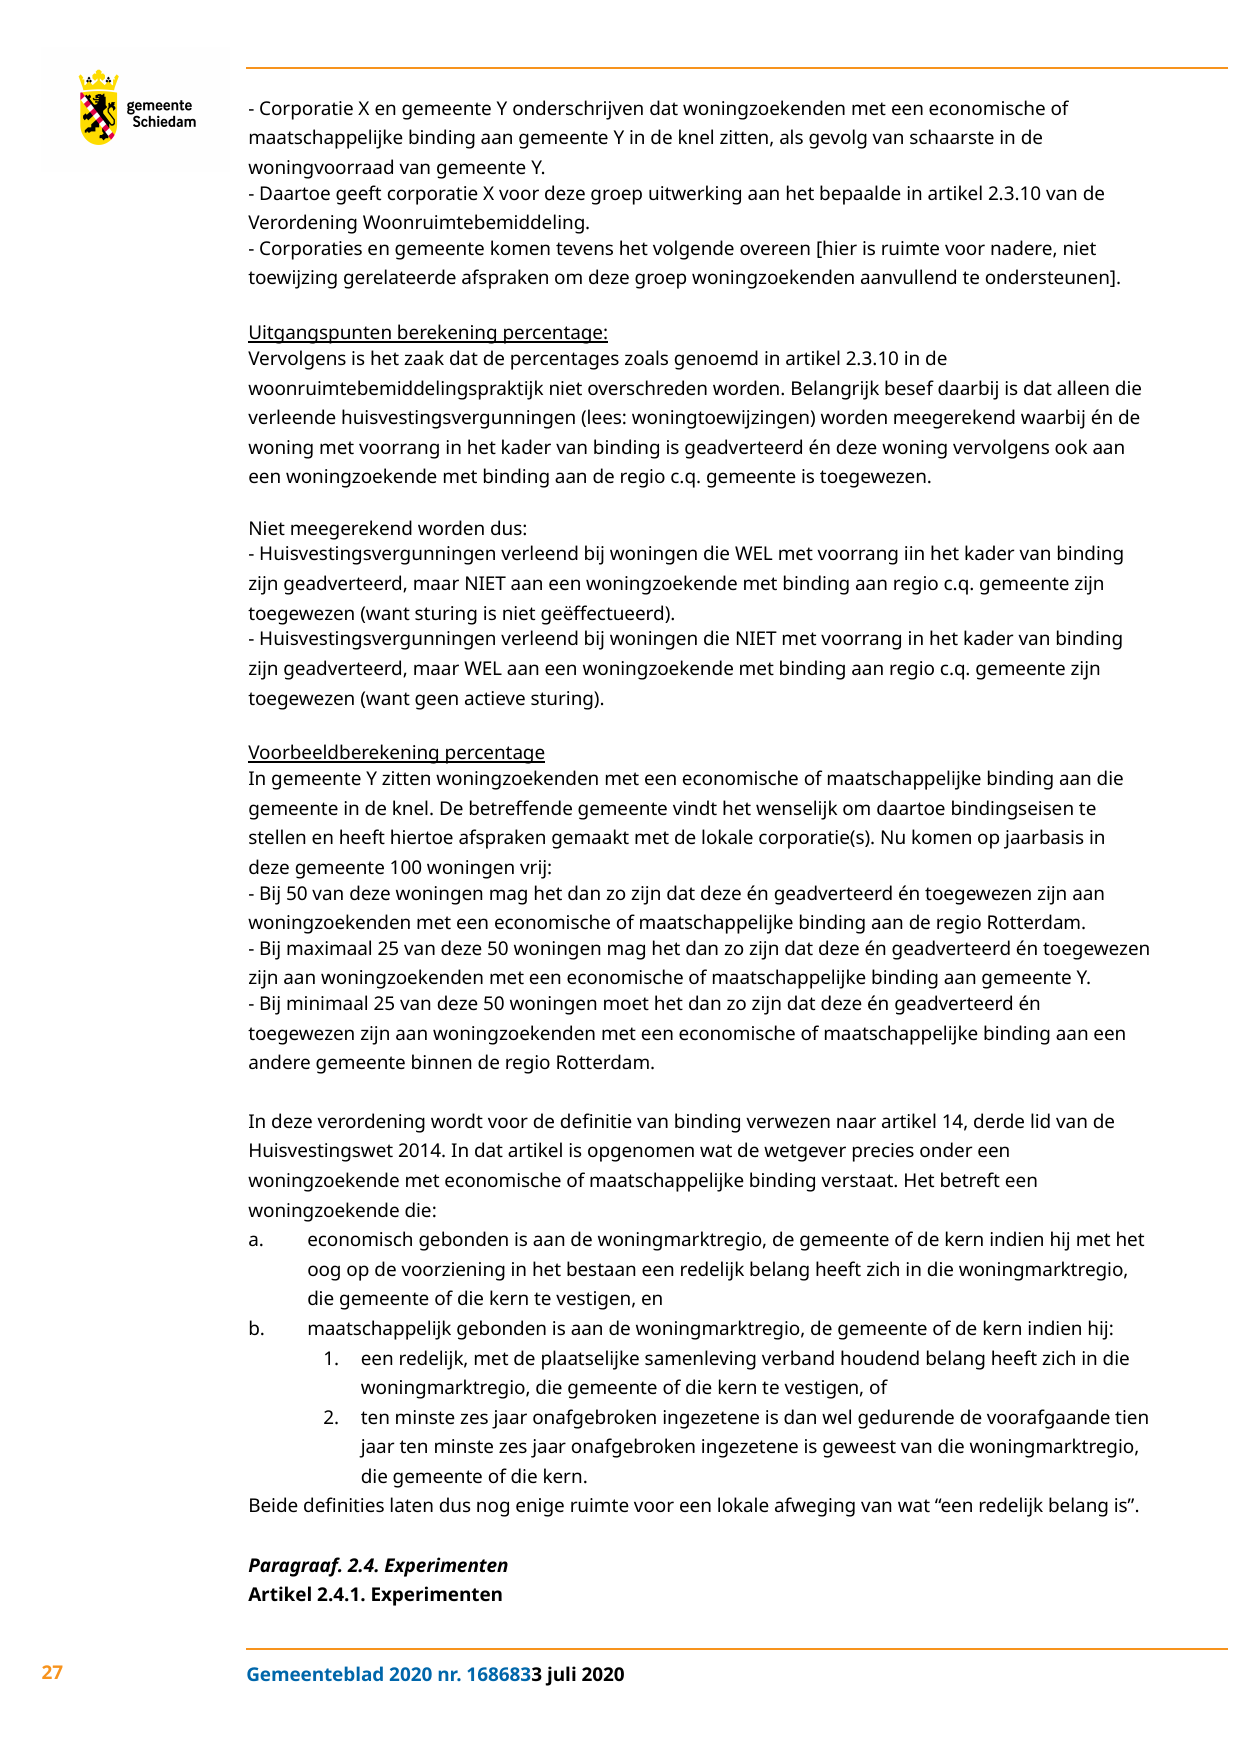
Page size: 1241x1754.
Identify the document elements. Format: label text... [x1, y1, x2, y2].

table_cell - Bij 50 van deze woningen mag het dan zo zijn dat deze én geadverteerd én toegewezen zijn aan woningzoekenden met een economische of maatschappelijke binding aan de regio Rotterdam. [248, 880, 1152, 935]
table_cell - Bij minimaal 25 van deze 50 woningen moet het dan zo zijn dat deze én geadverteerd én toegewezen zijn aan woningzoekenden met een economische of maatschappelijke binding aan een andere gemeente binnen de regio Rotterdam. [248, 990, 1152, 1075]
table_cell [248, 489, 1152, 515]
table_cell In gemeente Y zitten woningzoekenden met een economische of maatschappelijke binding aan die gemeente in de knel. De betreffende gemeente vindt het wenselijk om daartoe bindingseisen te stellen en heeft hiertoe afspraken gemaakt met de lokale corporatie(s). Nu komen op jaarbasis in deze gemeente 100 woningen vrij: [248, 765, 1152, 880]
text Beide definities laten dus nog enige ruimte voor een lokale afweging van wat “een redelijk belang is”. [248, 1493, 1152, 1518]
table_header [248, 714, 1152, 739]
list economisch gebonden is aan de woningmarktregio, de gemeente of de kern indien hij met het oog op de voorziening in het bestaan een redelijk belang heeft zich in die woningmarktregio, die gemeente of die kern te vestigen, en [248, 1226, 1152, 1311]
list ten minste zes jaar onafgebroken ingezetene is dan wel gedurende de voorafgaande tien jaar ten minste zes jaar onafgebroken ingezetene is geweest van die woningmarktregio, die gemeente of die kern. [323, 1404, 1152, 1489]
table_cell Niet meegerekend worden dus: [248, 515, 1152, 541]
table_cell Voorbeeldberekening percentage [248, 740, 1152, 765]
text Paragraaf. 2.4. Experimenten [248, 1552, 1152, 1577]
table_cell - Corporaties en gemeente komen tevens het volgende overeen [hier is ruimte voor nadere, niet toewijzing gerelateerde afspraken om deze groep woningzoekenden aanvullend te ondersteunen]. [248, 235, 1152, 290]
list maatschappelijk gebonden is aan de woningmarktregio, de gemeente of de kern indien hij: [248, 1315, 1152, 1341]
table_cell - Huisvestingsvergunningen verleend bij woningen die WEL met voorrang iin het kader van binding zijn geadverteerd, maar NIET aan een woningzoekende met binding aan regio c.q. gemeente zijn toegewezen (want sturing is niet geëffectueerd). [248, 541, 1152, 626]
text In deze verordening wordt voor de definitie van binding verwezen naar artikel 14, derde lid van de Huisvestingswet 2014. In dat artikel is opgenomen wat de wetgever precies onder een woningzoekende met economische of maatschappelijke binding verstaat. Het betreft een woningzoekende die: [248, 1108, 1152, 1222]
table_header [248, 294, 1152, 319]
list een redelijk, met de plaatselijke samenleving verband houdend belang heeft zich in die woningmarktregio, die gemeente of die kern te vestigen, of [323, 1345, 1152, 1400]
table_cell - Corporatie X en gemeente Y onderschrijven dat woningzoekenden met een economische of maatschappelijke binding aan gemeente Y in de knel zitten, als gevolg van schaarste in de woningvoorraad van gemeente Y. [248, 95, 1152, 180]
text Artikel 2.4.1. Experimenten [248, 1581, 1152, 1607]
table_cell - Daartoe geeft corporatie X voor deze groep uitwerking aan het bepaalde in artikel 2.3.10 van de Verordening Woonruimtebemiddeling. [248, 180, 1152, 235]
table_cell - Bij maximaal 25 van deze 50 woningen mag het dan zo zijn dat deze én geadverteerd én toegewezen zijn aan woningzoekenden met een economische of maatschappelijke binding aan gemeente Y. [248, 935, 1152, 990]
table_cell Uitgangspunten berekening percentage: [248, 319, 1152, 345]
table_cell - Huisvestingsvergunningen verleend bij woningen die NIET met voorrang in het kader van binding zijn geadverteerd, maar WEL aan een woningzoekende met binding aan regio c.q. gemeente zijn toegewezen (want geen actieve sturing). [248, 626, 1152, 710]
picture [41, 47, 231, 172]
table_cell Vervolgens is het zaak dat de percentages zoals genoemd in artikel 2.3.10 in de woonruimtebemiddelingspraktijk niet overschreden worden. Belangrijk besef daarbij is dat alleen die verleende huisvestingsvergunningen (lees: woningtoewijzingen) worden meegerekend waarbij én de woning met voorrang in het kader van binding is geadverteerd én deze woning vervolgens ook aan een woningzoekende met binding aan de regio c.q. gemeente is toegewezen. [248, 345, 1152, 489]
